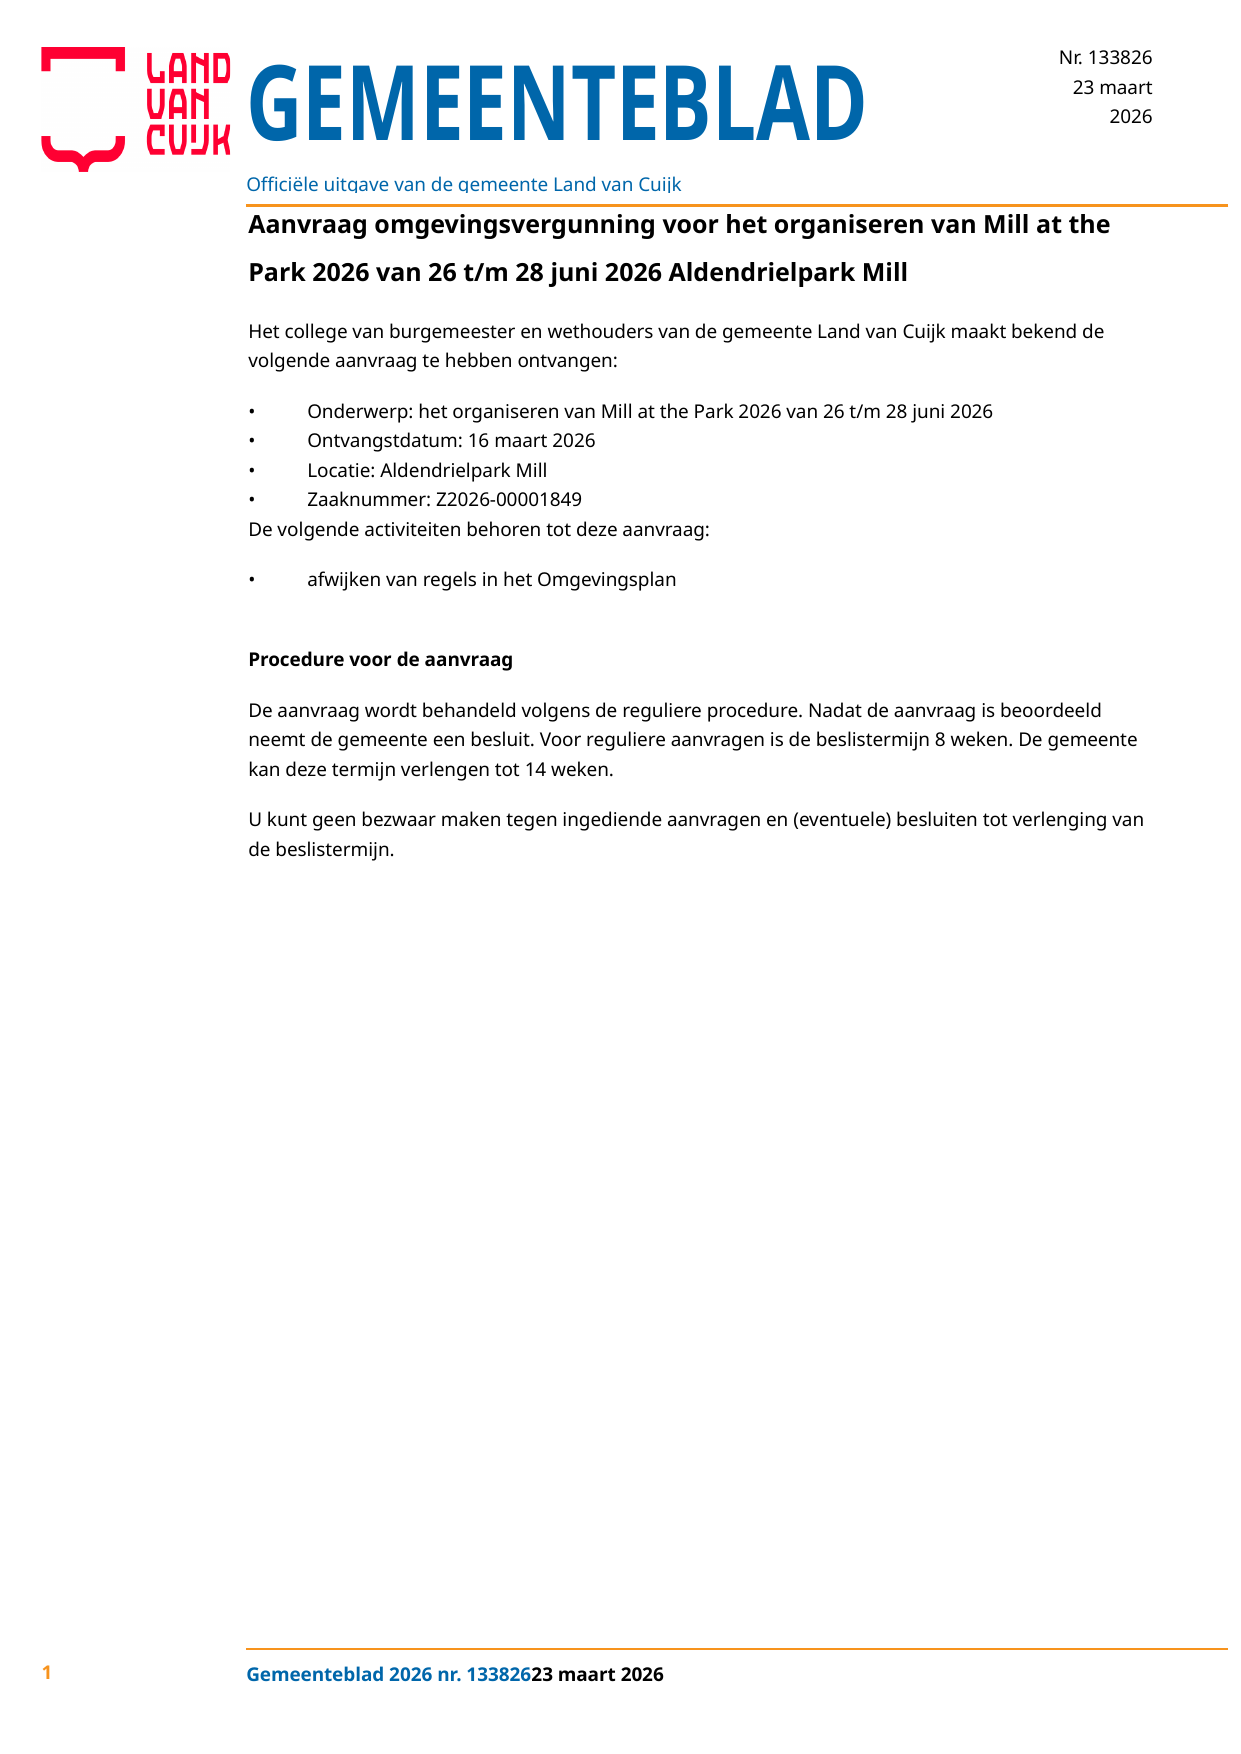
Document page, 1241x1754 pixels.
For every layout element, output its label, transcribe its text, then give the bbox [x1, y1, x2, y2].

text Procedure voor de aanvraag [248, 647, 1152, 672]
list Ontvangstdatum: 16 maart 2026 [248, 427, 1152, 453]
list afwijken van regels in het Omgevingsplan [248, 567, 1152, 592]
list Locatie: Aldendrielpark Mill [248, 457, 1152, 483]
text De volgende activiteiten behoren tot deze aanvraag: [248, 516, 1152, 542]
list Zaaknummer: Z2026-00001849 [248, 487, 1152, 512]
text De aanvraag wordt behandeld volgens de reguliere procedure. Nadat de aanvraag is beoordeeld neemt de gemeente een besluit. Voor reguliere aanvragen is de beslistermijn 8 weken. De gemeente kan deze termijn verlengen tot 14 weken. [248, 697, 1152, 782]
list Onderwerp: het organiseren van Mill at the Park 2026 van 26 t/m 28 juni 2026 [248, 398, 1152, 424]
text U kunt geen bezwaar maken tegen ingediende aanvragen en (eventuele) besluiten tot verlenging van de beslistermijn. [248, 807, 1152, 862]
text Het college van burgemeester en wethouders van de gemeente Land van Cuijk maakt bekend de volgende aanvraag te hebben ontvangen: [248, 318, 1152, 373]
text Aanvraag omgevingsvergunning voor het organiseren van Mill at the Park 2026 van 26 t/m 28 juni 2026 Aldendrielpark Mill [248, 207, 1152, 288]
picture [41, 47, 231, 172]
